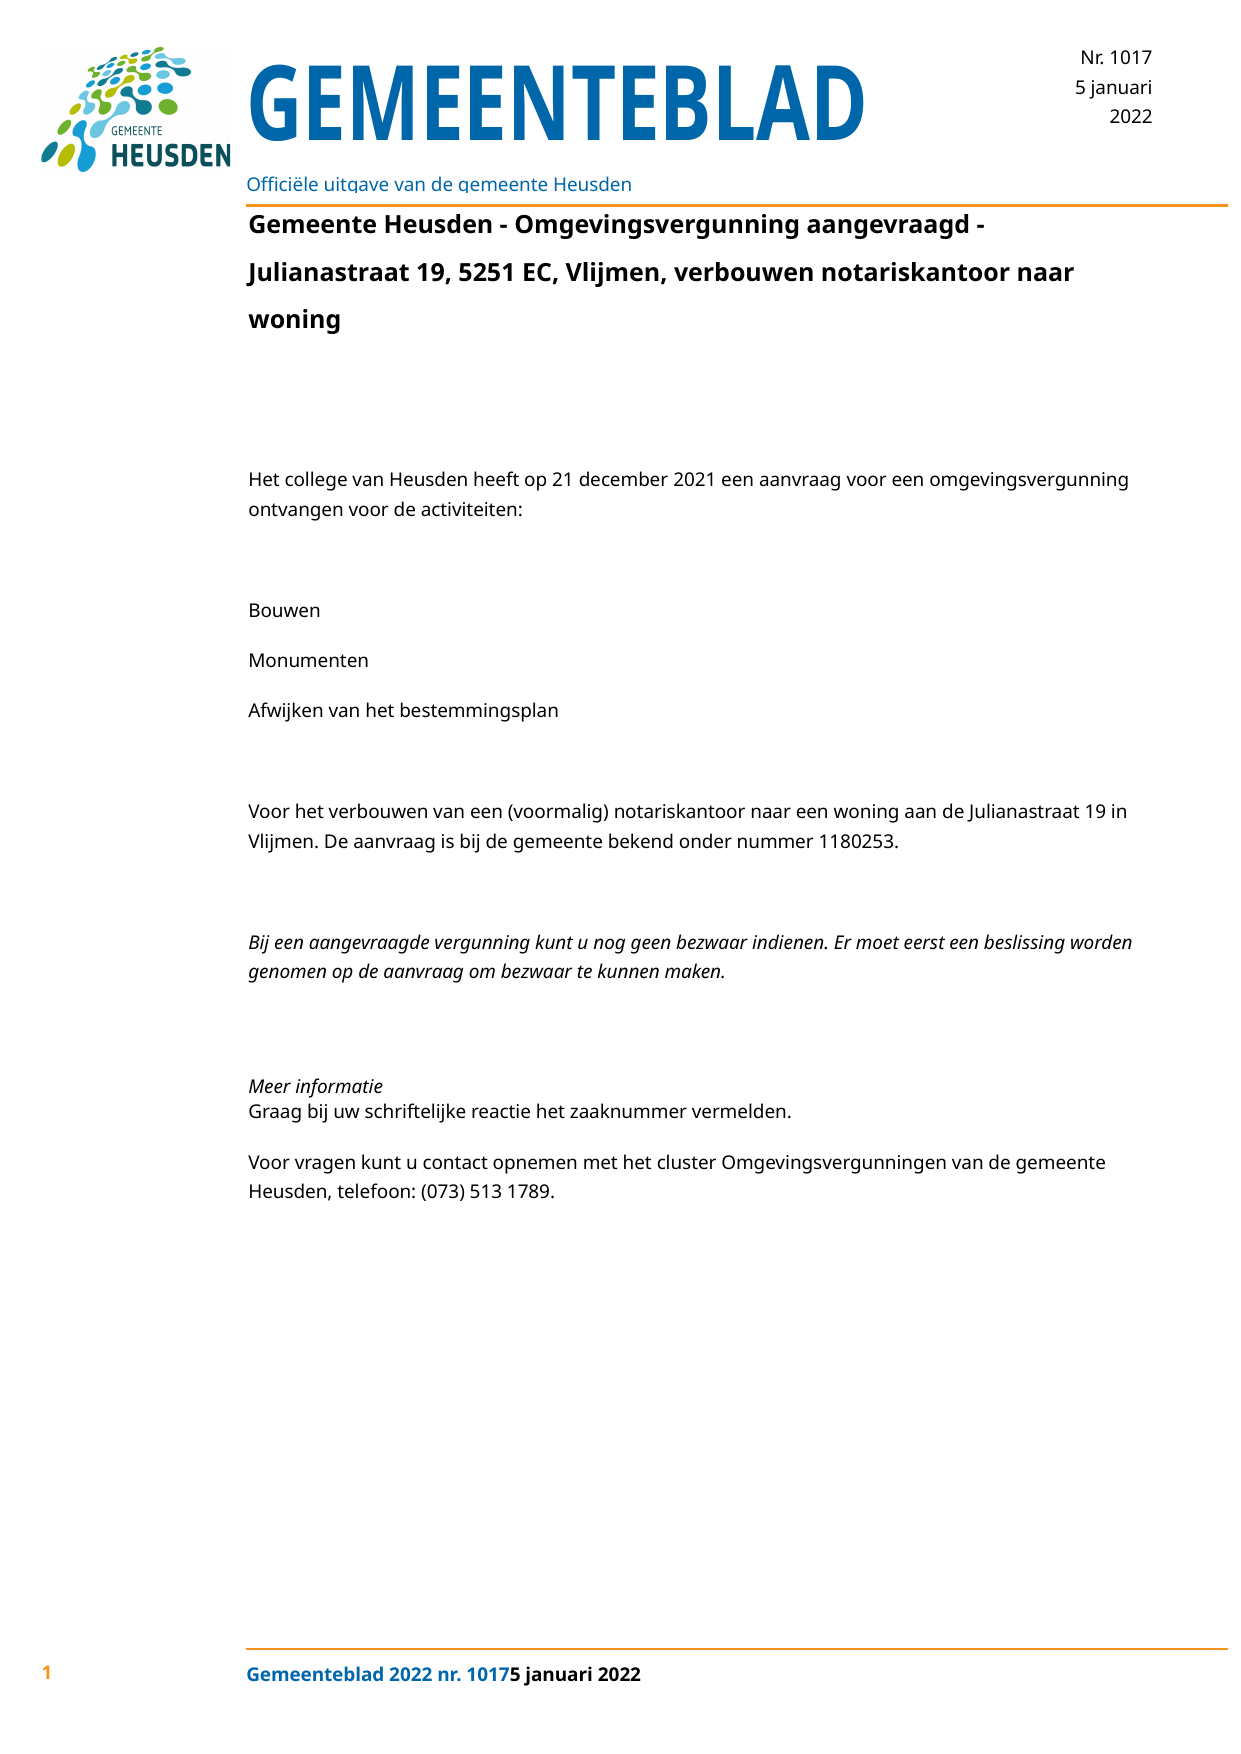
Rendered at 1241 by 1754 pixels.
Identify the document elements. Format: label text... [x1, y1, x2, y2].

text Bouwen [248, 597, 1152, 622]
text Het college van Heusden heeft op 21 december 2021 een aanvraag voor een omgevingsvergunning ontvangen voor de activiteiten: [248, 466, 1152, 522]
text Bij een aangevraagde vergunning kunt u nog geen bezwaar indienen. Er moet eerst een beslissing worden genomen op de aanvraag om bezwaar te kunnen maken. [248, 929, 1152, 984]
text Voor vragen kunt u contact opnemen met het cluster Omgevingsvergunningen van de gemeente Heusden, telefoon: (073) 513 1789. [248, 1149, 1152, 1204]
text Graag bij uw schriftelijke reactie het zaaknummer vermelden. [248, 1098, 1152, 1124]
text Monumenten [248, 647, 1152, 673]
text Afwijken van het bestemmingsplan [248, 698, 1152, 723]
text Voor het verbouwen van een (voormalig) notariskantoor naar een woning aan de Julianastraat 19 in Vlijmen. De aanvraag is bij de gemeente bekend onder nummer 1180253. [248, 798, 1152, 854]
text Meer informatie [248, 1073, 1152, 1098]
text Gemeente Heusden - Omgevingsvergunning aangevraagd - Julianastraat 19, 5251 EC, Vlijmen, verbouwen notariskantoor naar woning [248, 207, 1152, 336]
picture [41, 47, 231, 172]
